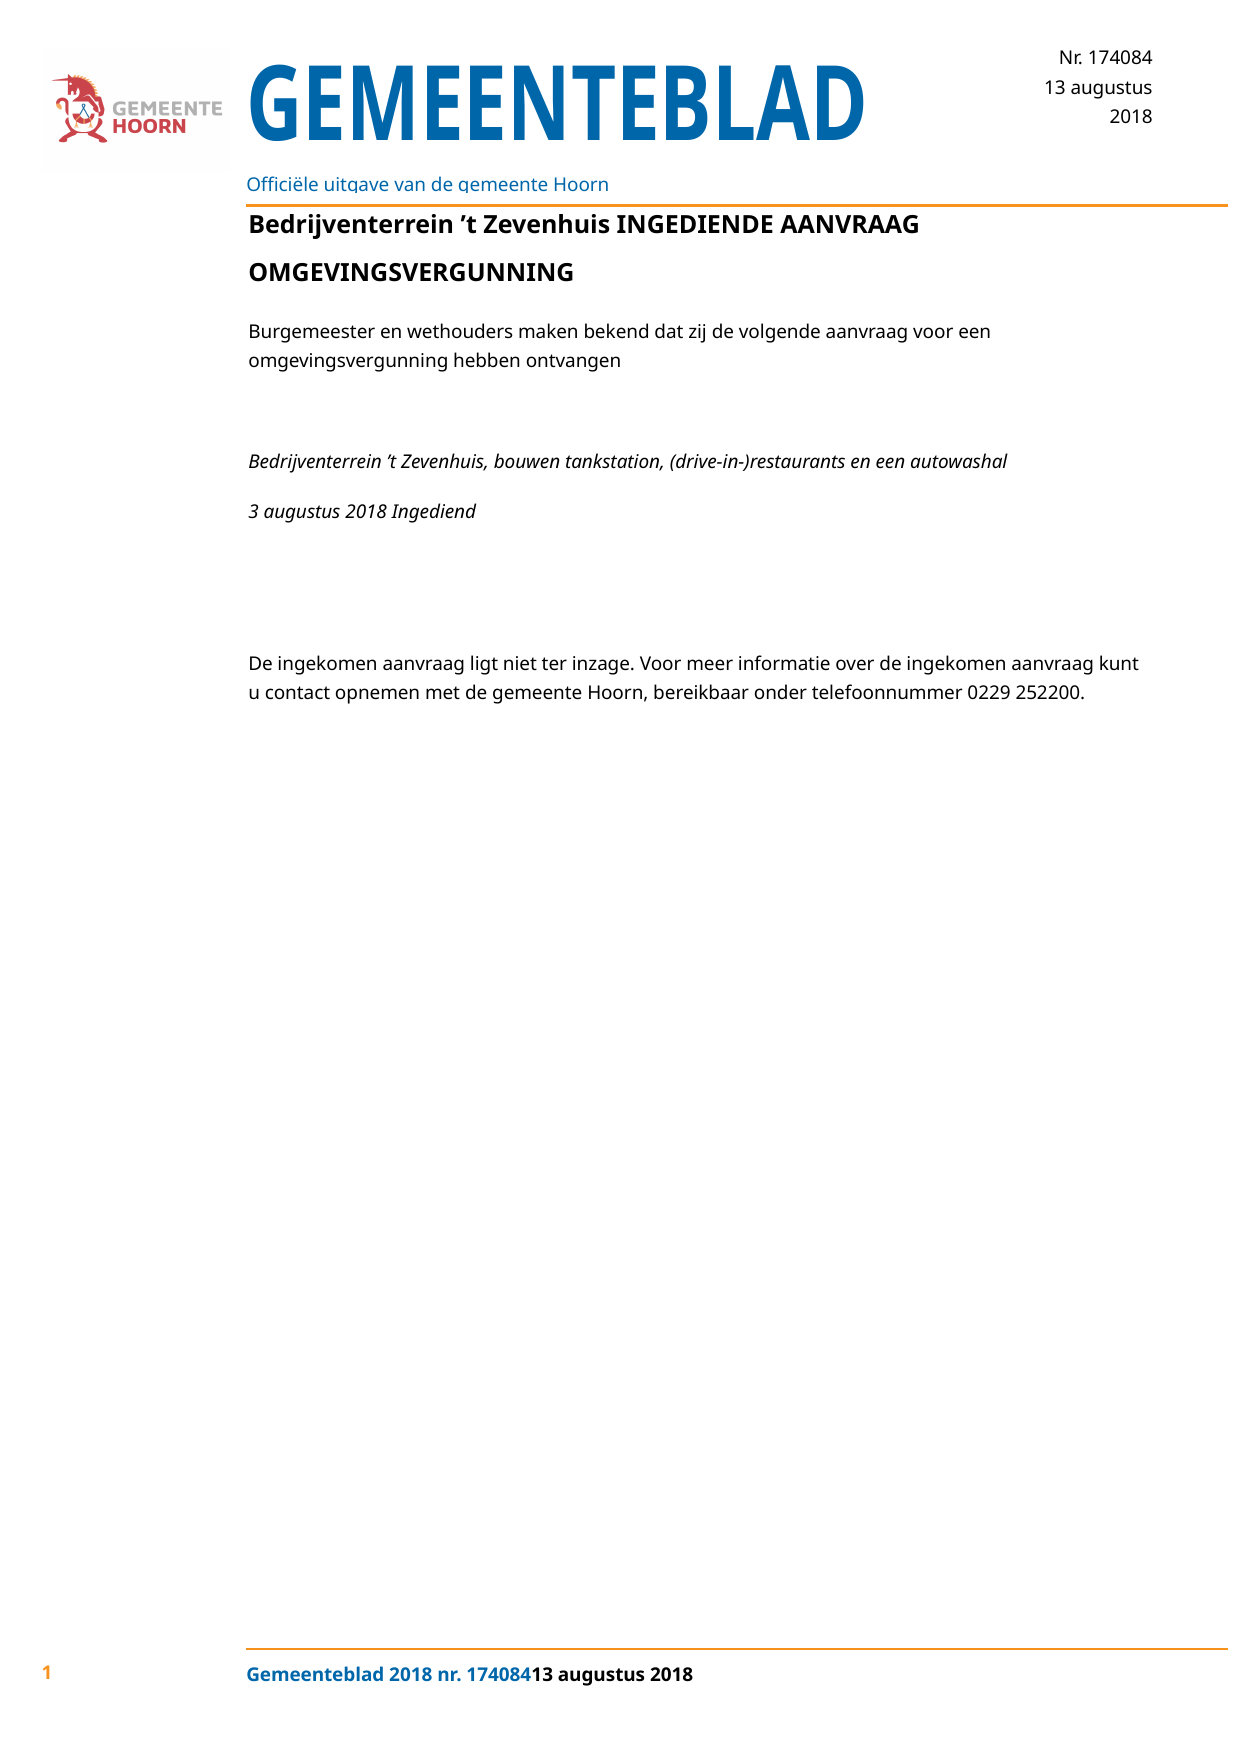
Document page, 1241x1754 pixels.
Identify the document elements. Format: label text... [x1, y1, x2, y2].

text Bedrijventerrein ’t Zevenhuis INGEDIENDE AANVRAAG OMGEVINGSVERGUNNING [248, 207, 1152, 288]
text Burgemeester en wethouders maken bekend dat zij de volgende aanvraag voor een omgevingsvergunning hebben ontvangen [248, 318, 1152, 373]
text Bedrijventerrein ’t Zevenhuis, bouwen tankstation, (drive-in-)restaurants en een autowashal [248, 448, 1152, 474]
picture [41, 47, 231, 172]
text 3 augustus 2018 Ingediend [248, 499, 1152, 524]
text De ingekomen aanvraag ligt niet ter inzage. Voor meer informatie over de ingekomen aanvraag kunt u contact opnemen met de gemeente Hoorn, bereikbaar onder telefoonnummer 0229 252200. [248, 650, 1152, 705]
